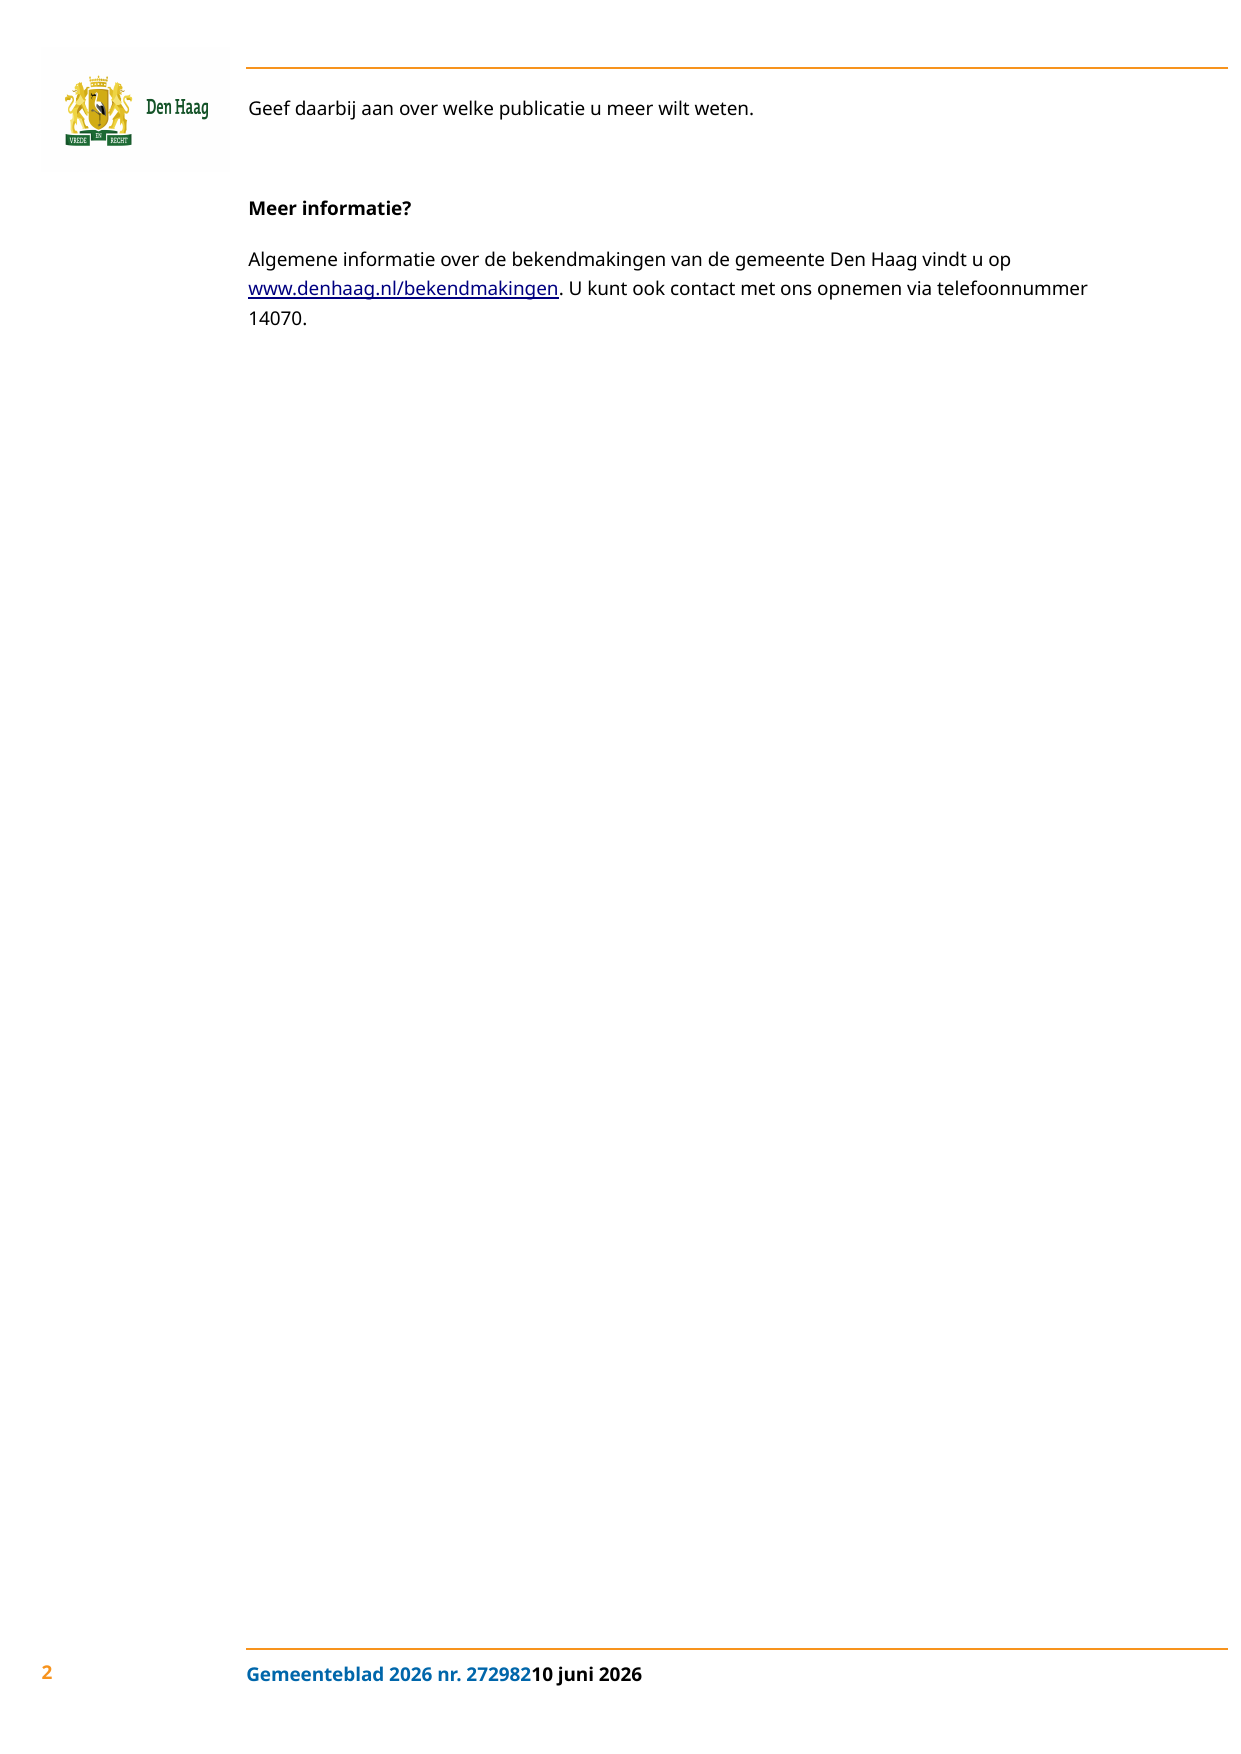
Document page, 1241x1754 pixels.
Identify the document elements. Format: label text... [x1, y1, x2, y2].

text Algemene informatie over de bekendmakingen van de gemeente Den Haag vindt u op www.denhaag.nl/bekendmakingen. U kunt ook contact met ons opnemen via telefoonnummer 14070. [248, 246, 1152, 331]
picture [41, 47, 231, 172]
text Meer informatie? [248, 196, 1152, 221]
text Geef daarbij aan over welke publicatie u meer wilt weten. [248, 95, 1152, 121]
